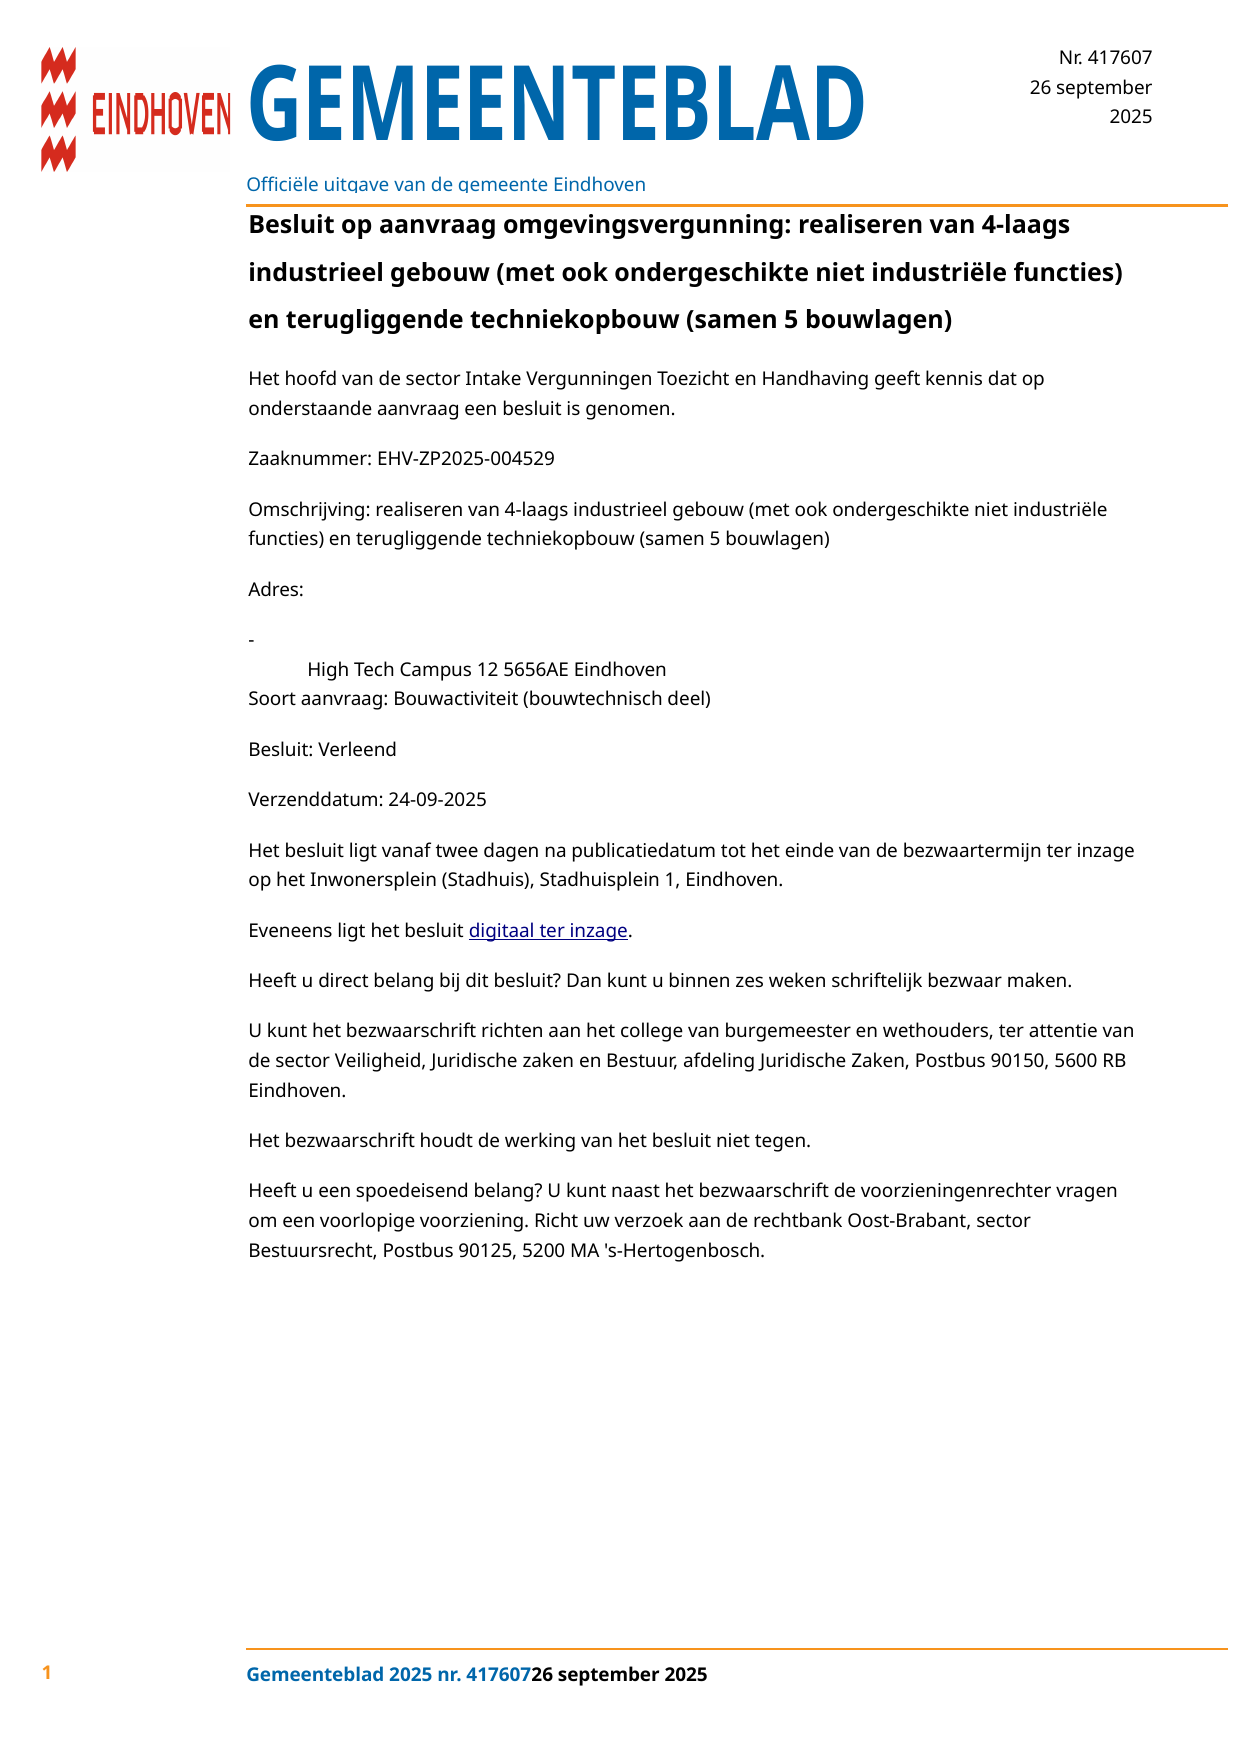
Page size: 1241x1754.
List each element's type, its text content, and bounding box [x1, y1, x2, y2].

text Verzenddatum: 24-09-2025 [248, 786, 1152, 812]
text Soort aanvraag: Bouwactiviteit (bouwtechnisch deel) [248, 686, 1152, 711]
list High Tech Campus 12 5656AE Eindhoven [248, 656, 1152, 682]
text U kunt het bezwaarschrift richten aan het college van burgemeester en wethouders, ter attentie van de sector Veiligheid, Juridische zaken en Bestuur, afdeling Juridische Zaken, Postbus 90150, 5600 RB Eindhoven. [248, 1018, 1152, 1102]
text Heeft u direct belang bij dit besluit? Dan kunt u binnen zes weken schriftelijk bezwaar maken. [248, 967, 1152, 993]
text Omschrijving: realiseren van 4-laags industrieel gebouw (met ook ondergeschikte niet industriële functies) en terugliggende techniekopbouw (samen 5 bouwlagen) [248, 496, 1152, 551]
text Besluit op aanvraag omgevingsvergunning: realiseren van 4-laags industrieel gebouw (met ook ondergeschikte niet industriële functies) en terugliggende techniekopbouw (samen 5 bouwlagen) [248, 207, 1152, 336]
text Het besluit ligt vanaf twee dagen na publicatiedatum tot het einde van de bezwaartermijn ter inzage op het Inwonersplein (Stadhuis), Stadhuisplein 1, Eindhoven. [248, 837, 1152, 892]
text Eveneens ligt het besluit digitaal ter inzage. [248, 917, 1152, 942]
text Heeft u een spoedeisend belang? U kunt naast het bezwaarschrift de voorzieningenrechter vragen om een voorlopige voorziening. Richt uw verzoek aan de rechtbank Oost-Brabant, sector Bestuursrecht, Postbus 90125, 5200 MA 's-Hertogenbosch. [248, 1178, 1152, 1262]
text Zaaknummer: EHV-ZP2025-004529 [248, 446, 1152, 471]
text Het bezwaarschrift houdt de werking van het besluit niet tegen. [248, 1127, 1152, 1153]
text Het hoofd van de sector Intake Vergunningen Toezicht en Handhaving geeft kennis dat op onderstaande aanvraag een besluit is genomen. [248, 366, 1152, 421]
picture [41, 47, 231, 172]
text Besluit: Verleend [248, 736, 1152, 762]
text Adres: [248, 576, 1152, 602]
